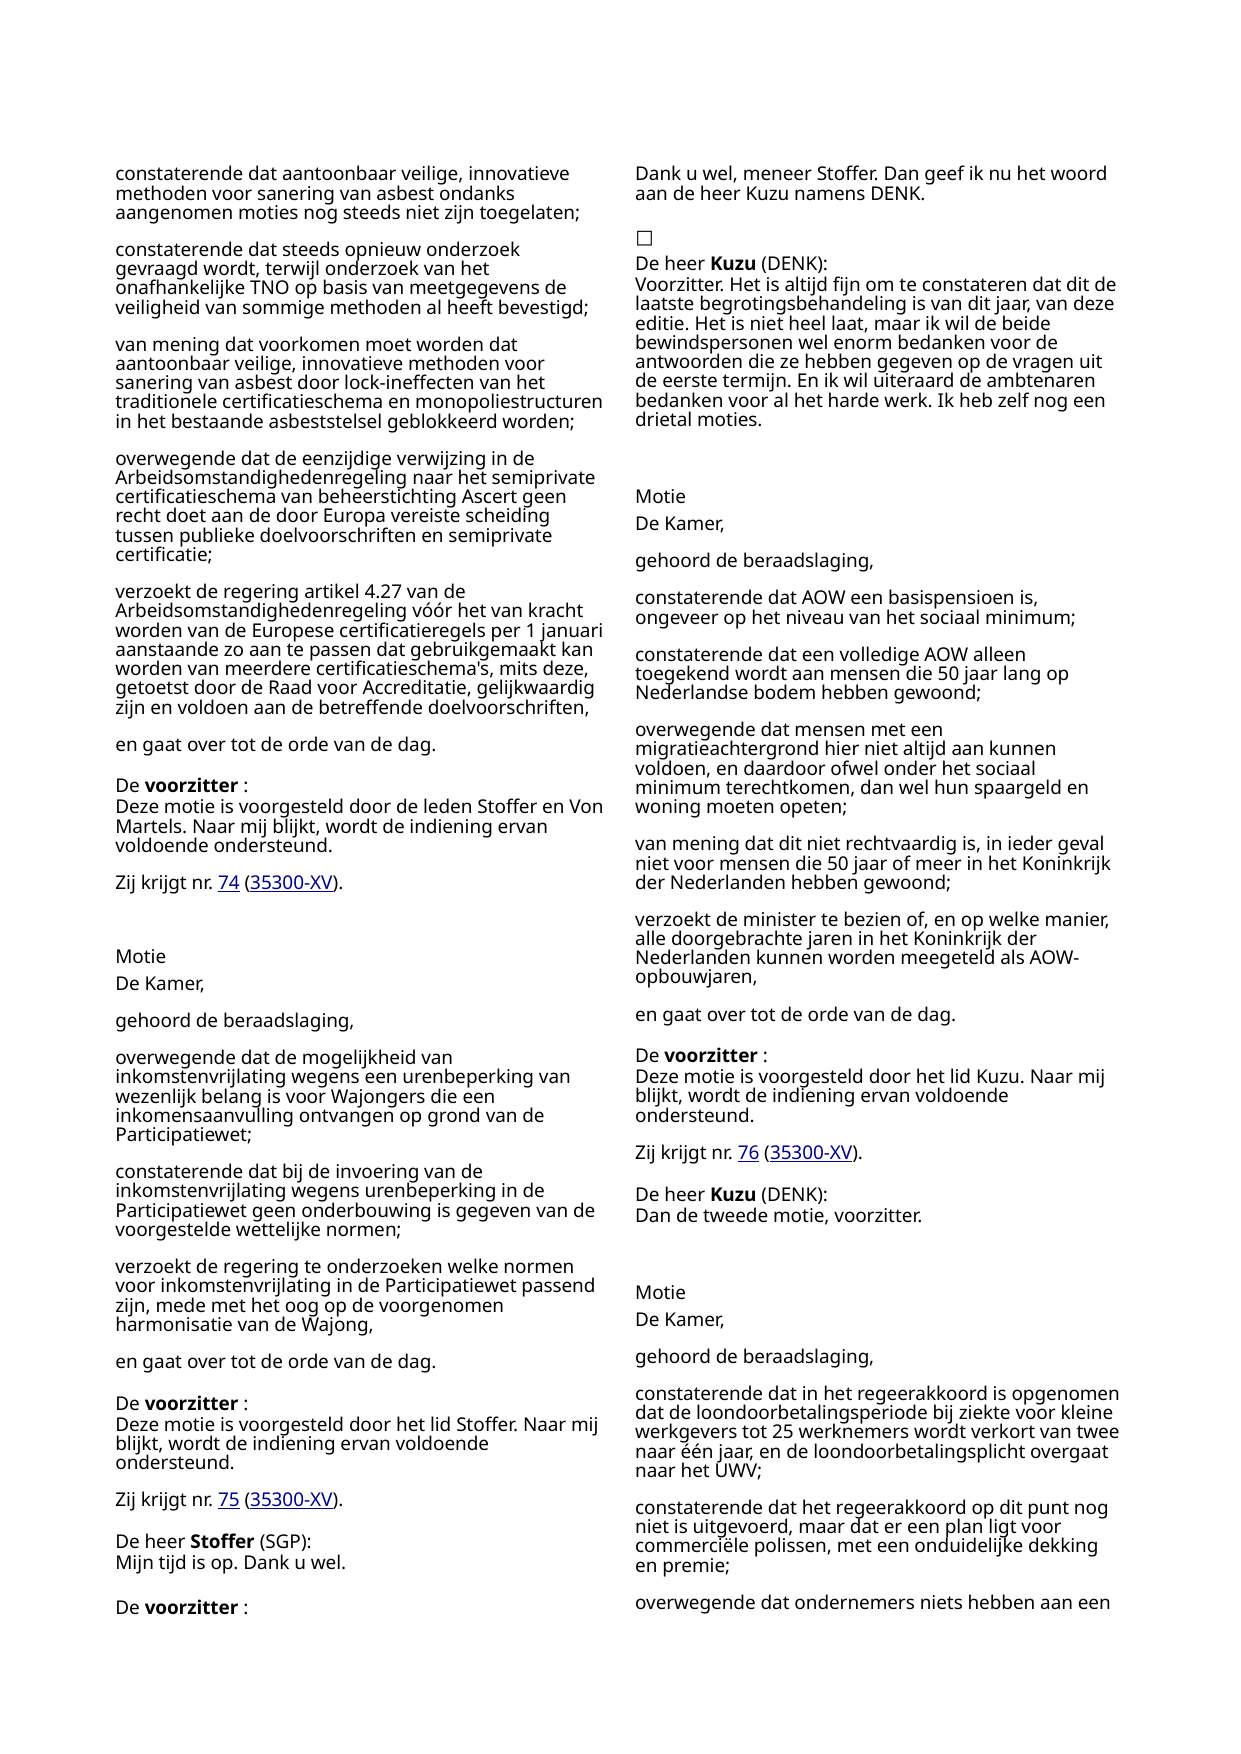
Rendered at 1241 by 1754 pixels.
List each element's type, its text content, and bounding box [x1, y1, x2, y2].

text Motie [115, 943, 605, 969]
text constaterende dat steeds opnieuw onderzoek gevraagd wordt, terwijl onderzoek van het onafhankelijke TNO op basis van meetgegevens de veiligheid van sommige methoden al heeft bevestigd; [115, 241, 605, 318]
text Deze motie is voorgesteld door het lid Kuzu. Naar mij blijkt, wordt de indiening ervan voldoende ondersteund. [635, 1068, 1125, 1126]
text en gaat over tot de orde van de dag. [635, 1006, 1125, 1025]
text De heer Stoffer (SGP): [115, 1528, 605, 1554]
text verzoekt de regering te onderzoeken welke normen voor inkomstenvrijlating in de Participatiewet passend zijn, mede met het oog op de voorgenomen harmonisatie van de Wajong, [115, 1258, 605, 1335]
text en gaat over tot de orde van de dag. [115, 736, 605, 755]
text van mening dat voorkomen moet worden dat aantoonbaar veilige, innovatieve methoden voor sanering van asbest door lock-ineffecten van het traditionele certificatieschema en monopoliestructuren in het bestaande asbeststelsel geblokkeerd worden; [115, 336, 605, 432]
text constaterende dat aantoonbaar veilige, innovatieve methoden voor sanering van asbest ondanks aangenomen moties nog steeds niet zijn toegelaten; [115, 165, 605, 223]
text Deze motie is voorgesteld door de leden Stoffer en Von Martels. Naar mij blijkt, wordt de indiening ervan voldoende ondersteund. [115, 798, 605, 856]
text gehoord de beraadslaging, [635, 1348, 1125, 1367]
text De Kamer, [115, 975, 605, 994]
text verzoekt de minister te bezien of, en op welke manier, alle doorgebrachte jaren in het Koninkrijk der Nederlanden kunnen worden meegeteld als AOW-opbouwjaren, [635, 911, 1125, 988]
text overwegende dat mensen met een migratieachtergrond hier niet altijd aan kunnen voldoen, en daardoor ofwel onder het sociaal minimum terechtkomen, dan wel hun spaargeld en woning moeten opeten; [635, 721, 1125, 817]
text De voorzitter : [115, 773, 605, 798]
text De heer Kuzu (DENK): [635, 250, 1125, 276]
text De voorzitter : [115, 1390, 605, 1416]
text Zij krijgt nr. 75 (35300-XV). [115, 1491, 605, 1510]
text Motie [635, 484, 1125, 509]
text constaterende dat AOW een basispensioen is, ongeveer op het niveau van het sociaal minimum; [635, 589, 1125, 628]
text Voorzitter. Het is altijd fijn om te constateren dat dit de laatste begrotingsbehandeling is van dit jaar, van deze editie. Het is niet heel laat, maar ik wil de beide bewindspersonen wel enorm bedanken voor de antwoorden die ze hebben gegeven op de vragen uit de eerste termijn. En ik wil uiteraard de ambtenaren bedanken voor al het harde werk. Ik heb zelf nog een drietal moties. [635, 276, 1125, 430]
text De voorzitter : [115, 1594, 605, 1620]
text constaterende dat bij de invoering van de inkomstenvrijlating wegens urenbeperking in de Participatiewet geen onderbouwing is gegeven van de voorgestelde wettelijke normen; [115, 1163, 605, 1240]
text constaterende dat in het regeerakkoord is opgenomen dat de loondoorbetalingsperiode bij ziekte voor kleine werkgevers tot 25 werknemers wordt verkort van twee naar één jaar, en de loondoorbetalingsplicht overgaat naar het UWV; [635, 1385, 1125, 1481]
text en gaat over tot de orde van de dag. [115, 1353, 605, 1372]
text De voorzitter : [635, 1042, 1125, 1068]
text De Kamer, [635, 1311, 1125, 1330]
text verzoekt de regering artikel 4.27 van de Arbeidsomstandighedenregeling vóór het van kracht worden van de Europese certificatieregels per 1 januari aanstaande zo aan te passen dat gebruikgemaakt kan worden van meerdere certificatieschema's, mits deze, getoetst door de Raad voor Accreditatie, gelijkwaardig zijn en voldoen aan de betreffende doelvoorschriften, [115, 583, 605, 718]
text Motie [635, 1279, 1125, 1305]
text overwegende dat de eenzijdige verwijzing in de Arbeidsomstandighedenregeling naar het semiprivate certificatieschema van beheerstichting Ascert geen recht doet aan de door Europa vereiste scheiding tussen publieke doelvoorschriften en semiprivate certificatie; [115, 450, 605, 565]
text overwegende dat de mogelijkheid van inkomstenvrijlating wegens een urenbeperking van wezenlijk belang is voor Wajongers die een inkomensaanvulling ontvangen op grond van de Participatiewet; [115, 1049, 605, 1146]
text ⬜ [635, 225, 1125, 250]
text van mening dat dit niet rechtvaardig is, in ieder geval niet voor mensen die 50 jaar of meer in het Koninkrijk der Nederlanden hebben gewoond; [635, 835, 1125, 893]
text Zij krijgt nr. 76 (35300-XV). [635, 1144, 1125, 1163]
text Dan de tweede motie, voorzitter. [635, 1207, 1125, 1226]
text overwegende dat ondernemers niets hebben aan een [635, 1594, 1125, 1613]
text Deze motie is voorgesteld door het lid Stoffer. Naar mij blijkt, wordt de indiening ervan voldoende ondersteund. [115, 1416, 605, 1473]
text Mijn tijd is op. Dank u wel. [115, 1554, 605, 1573]
text De heer Kuzu (DENK): [635, 1181, 1125, 1207]
text Dank u wel, meneer Stoffer. Dan geef ik nu het woord aan de heer Kuzu namens DENK. [635, 165, 1125, 204]
text De Kamer, [635, 515, 1125, 535]
text constaterende dat het regeerakkoord op dit punt nog niet is uitgevoerd, maar dat er een plan ligt voor commerciële polissen, met een onduidelijke dekking en premie; [635, 1499, 1125, 1576]
text gehoord de beraadslaging, [635, 552, 1125, 572]
text constaterende dat een volledige AOW alleen toegekend wordt aan mensen die 50 jaar lang op Nederlandse bodem hebben gewoond; [635, 646, 1125, 703]
text gehoord de beraadslaging, [115, 1012, 605, 1031]
text Zij krijgt nr. 74 (35300-XV). [115, 874, 605, 893]
